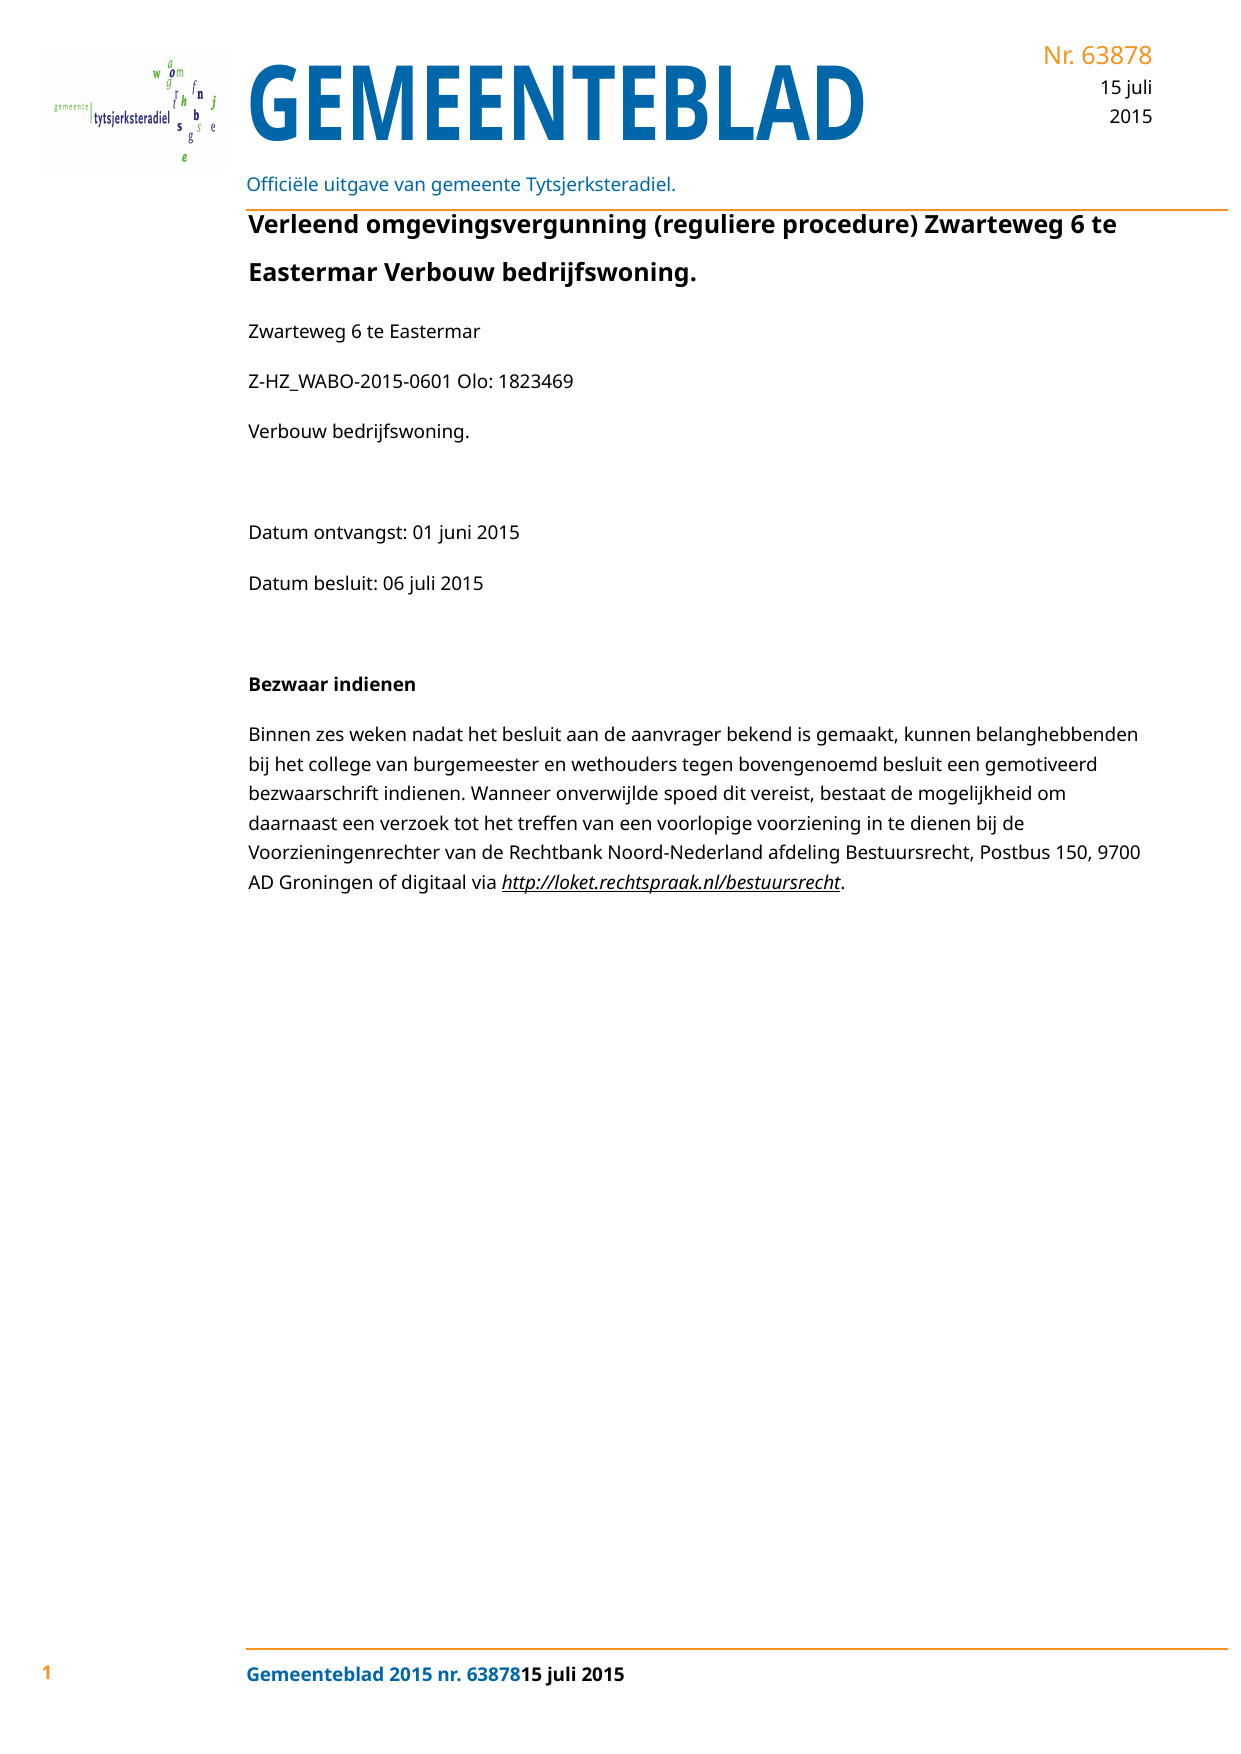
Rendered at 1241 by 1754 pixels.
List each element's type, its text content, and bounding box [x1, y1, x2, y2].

text Binnen zes weken nadat het besluit aan de aanvrager bekend is gemaakt, kunnen belanghebbenden bij het college van burgemeester en wethouders tegen bovengenoemd besluit een gemotiveerd bezwaarschrift indienen. Wanneer onverwijlde spoed dit vereist, bestaat de mogelijkheid om daarnaast een verzoek tot het treffen van een voorlopige voorziening in te dienen bij de Voorzieningenrechter van de Rechtbank Noord-Nederland afdeling Bestuursrecht, Postbus 150, 9700 AD Groningen of digitaal via http://loket.rechtspraak.nl/bestuursrecht. [248, 721, 1152, 895]
text Zwarteweg 6 te Eastermar [248, 318, 1152, 344]
text Datum ontvangst: 01 juni 2015 [248, 519, 1152, 545]
text Verleend omgevingsvergunning (reguliere procedure) Zwarteweg 6 te Eastermar Verbouw bedrijfswoning. [248, 211, 1152, 288]
picture [41, 47, 231, 172]
text Verbouw bedrijfswoning. [248, 419, 1152, 444]
text Z-HZ_WABO-2015-0601 Olo: 1823469 [248, 368, 1152, 394]
text Bezwaar indienen [248, 671, 1152, 697]
text Datum besluit: 06 juli 2015 [248, 570, 1152, 596]
